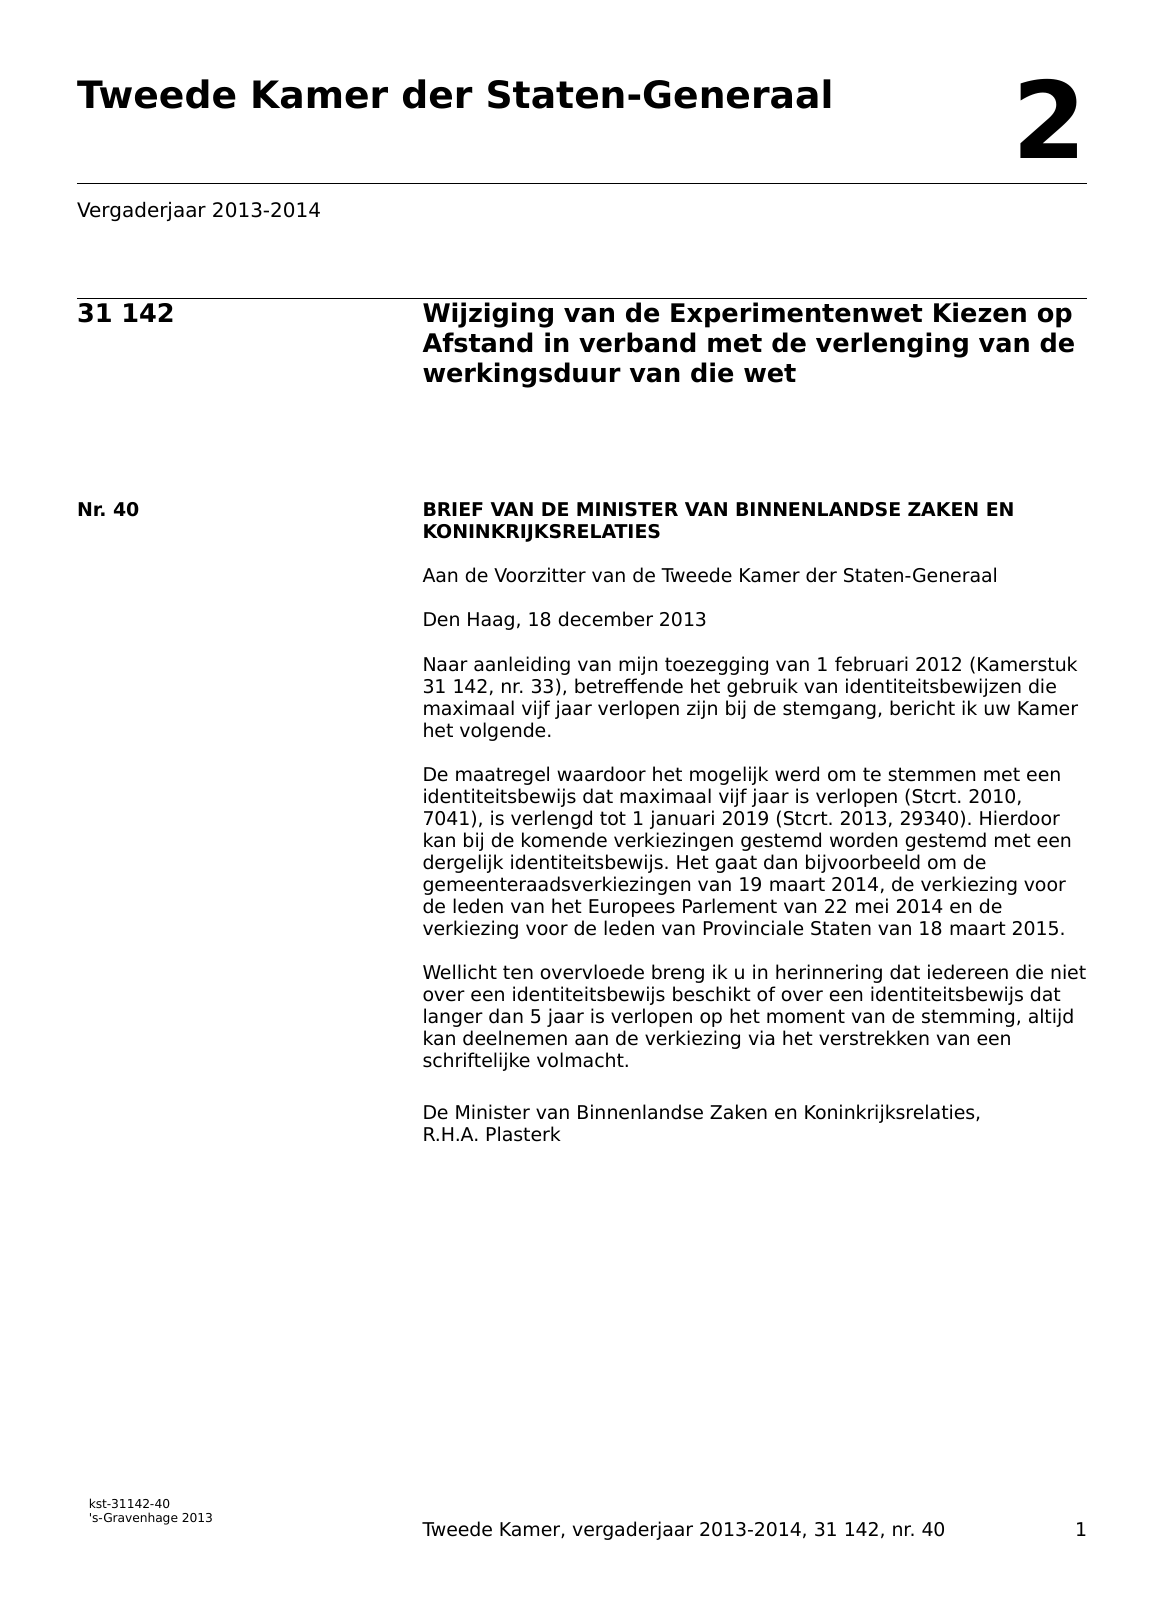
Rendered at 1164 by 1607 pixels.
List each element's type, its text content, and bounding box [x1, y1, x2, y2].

table_header 2 [886, 59, 1087, 183]
subtitle 31 142 Wijziging van de Experimentenwet Kiezen op Afstand in verband met de verlenging van de werkingsduur van die wet [77, 299, 1087, 388]
text De maatregel waardoor het mogelijk werd om te stemmen met een identiteitsbewijs dat maximaal vijf jaar is verlopen (Stcrt. 2010, 7041), is verlengd tot 1 januari 2019 (Stcrt. 2013, 29340). Hierdoor kan bij de komende verkiezingen gestemd worden gestemd met een dergelijk identiteitsbewijs. Het gaat dan bijvoorbeeld om de gemeenteraadsverkiezingen van 19 maart 2014, de verkiezing voor de leden van het Europees Parlement van 22 mei 2014 en de verkiezing voor de leden van Provinciale Staten van 18 maart 2015. [422, 764, 1087, 939]
text Aan de Voorzitter van de Tweede Kamer der Staten-Generaal [422, 565, 1087, 587]
table_header Tweede Kamer der Staten-Generaal [77, 59, 886, 183]
text 's-Gravenhage 2013 [88, 1511, 323, 1525]
text Wellicht ten overvloede breng ik u in herinnering dat iedereen die niet over een identiteitsbewijs beschikt of over een identiteitsbewijs dat langer dan 5 jaar is verlopen op het moment van de stemming, altijd kan deelnemen aan de verkiezing via het verstrekken van een schriftelijke volmacht. [422, 962, 1087, 1072]
text Naar aanleiding van mijn toezegging van 1 februari 2012 (Kamerstuk 31 142, nr. 33), betreffende het gebruik van identiteitsbewijzen die maximaal vijf jaar verlopen zijn bij de stemgang, bericht ik uw Kamer het volgende. [422, 653, 1087, 741]
text Den Haag, 18 december 2013 [422, 609, 1087, 631]
text De Minister van Binnenlandse Zaken en Koninkrijksrelaties, R.H.A. Plasterk [422, 1102, 1087, 1146]
text kst-31142-40 [88, 1497, 323, 1511]
subtitle Nr. 40 BRIEF VAN DE MINISTER VAN BINNENLANDSE ZAKEN EN KONINKRIJKSRELATIES [77, 499, 1087, 543]
table_cell Vergaderjaar 2013-2014 [77, 184, 1087, 298]
